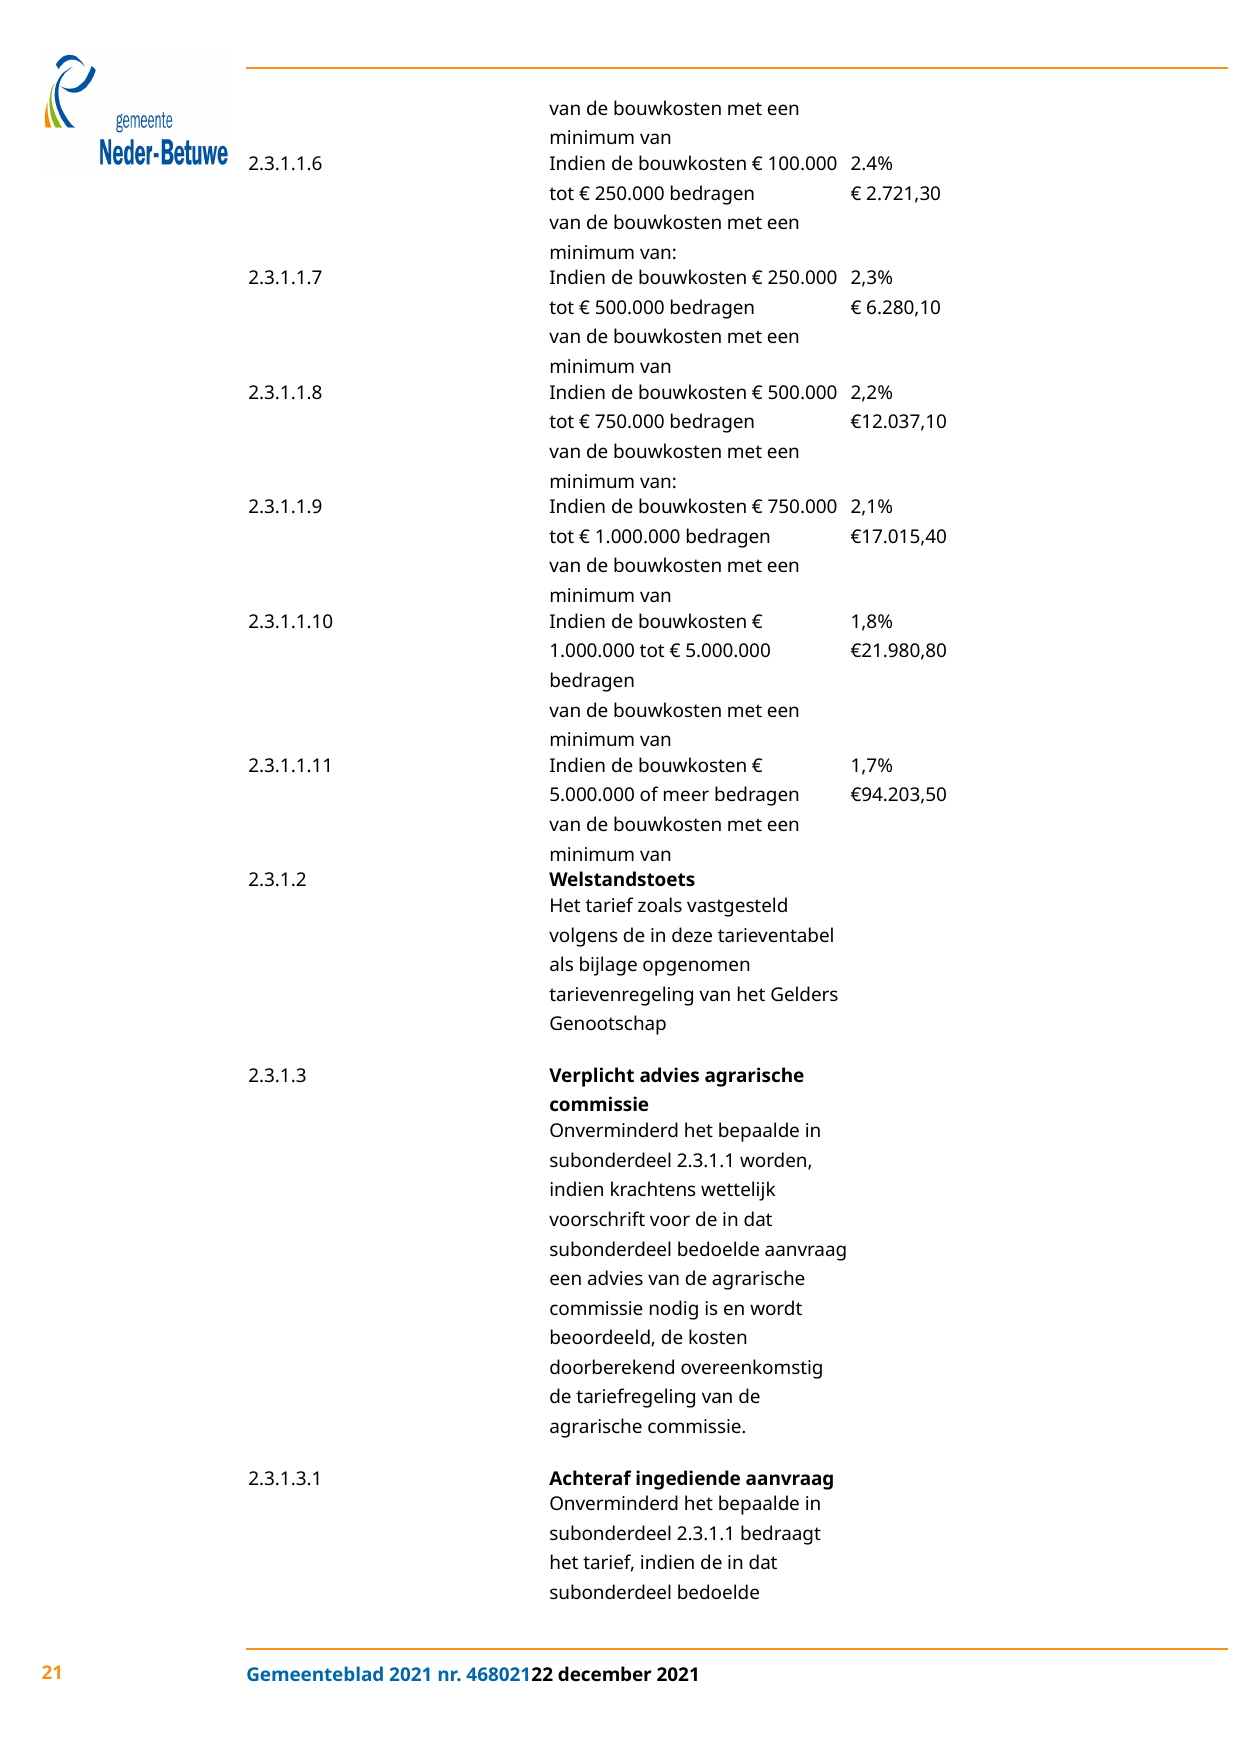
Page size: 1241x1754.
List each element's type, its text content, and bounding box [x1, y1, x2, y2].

table_cell Welstandstoets [549, 867, 850, 892]
table_cell [850, 1062, 1152, 1117]
table_cell Indien de bouwkosten € 500.000 tot € 750.000 bedragen van de bouwkosten met een minimum van: [549, 379, 850, 493]
table_cell 1,7% €94.203,50 [850, 752, 1152, 867]
table_cell Onverminderd het bepaalde in subonderdeel 2.3.1.1 worden, indien krachtens wettelijk voorschrift voor de in dat subonderdeel bedoelde aanvraag een advies van de agrarische commissie nodig is en wordt beoordeeld, de kosten doorberekend overeenkomstig de tariefregeling van de agrarische commissie. [549, 1118, 850, 1439]
table_cell 2.3.1.1.8 [248, 379, 549, 493]
table_cell [850, 95, 1152, 150]
table_cell 2.3.1.3.1 [248, 1465, 549, 1605]
table_cell 2,2% €12.037,10 [850, 379, 1152, 493]
table_cell [850, 1490, 1152, 1605]
table_cell 2.3.1.1.10 [248, 608, 549, 752]
table_cell van de bouwkosten met een minimum van [549, 95, 850, 150]
table_cell [248, 1036, 549, 1062]
table_cell [850, 867, 1152, 892]
table_cell 2.3.1.1.7 [248, 265, 549, 379]
table_cell 2.3.1.1.11 [248, 752, 549, 867]
table_cell 2.4% € 2.721,30 [850, 150, 1152, 264]
table_cell Verplicht advies agrarische commissie [549, 1062, 850, 1117]
table_cell [549, 1439, 850, 1465]
table_cell [850, 892, 1152, 1036]
table_cell Indien de bouwkosten € 750.000 tot € 1.000.000 bedragen van de bouwkosten met een minimum van [549, 494, 850, 608]
table_cell 2,1% €17.015,40 [850, 494, 1152, 608]
table_cell Indien de bouwkosten € 1.000.000 tot € 5.000.000 bedragen van de bouwkosten met een minimum van [549, 608, 850, 752]
table_cell 2.3.1.3 [248, 1062, 549, 1439]
table_cell [850, 1036, 1152, 1062]
table_cell Achteraf ingediende aanvraag [549, 1465, 850, 1490]
table_cell [248, 95, 549, 150]
table_cell Onverminderd het bepaalde in subonderdeel 2.3.1.1 bedraagt het tarief, indien de in dat subonderdeel bedoelde [549, 1490, 850, 1605]
table_cell [850, 1465, 1152, 1490]
table_cell 2.3.1.1.9 [248, 494, 549, 608]
table_cell 1,8% €21.980,80 [850, 608, 1152, 752]
table_cell Indien de bouwkosten € 5.000.000 of meer bedragen van de bouwkosten met een minimum van [549, 752, 850, 867]
table_cell 2,3% € 6.280,10 [850, 265, 1152, 379]
table_cell [248, 1439, 549, 1465]
table_cell Indien de bouwkosten € 250.000 tot € 500.000 bedragen van de bouwkosten met een minimum van [549, 265, 850, 379]
table_cell [850, 1439, 1152, 1465]
table_cell Indien de bouwkosten € 100.000 tot € 250.000 bedragen van de bouwkosten met een minimum van: [549, 150, 850, 264]
table_cell [549, 1036, 850, 1062]
table_cell 2.3.1.2 [248, 867, 549, 1036]
table_cell 2.3.1.1.6 [248, 150, 549, 264]
table_cell [850, 1118, 1152, 1439]
picture [41, 47, 231, 172]
table_cell Het tarief zoals vastgesteld volgens de in deze tarieventabel als bijlage opgenomen tarievenregeling van het Gelders Genootschap [549, 892, 850, 1036]
